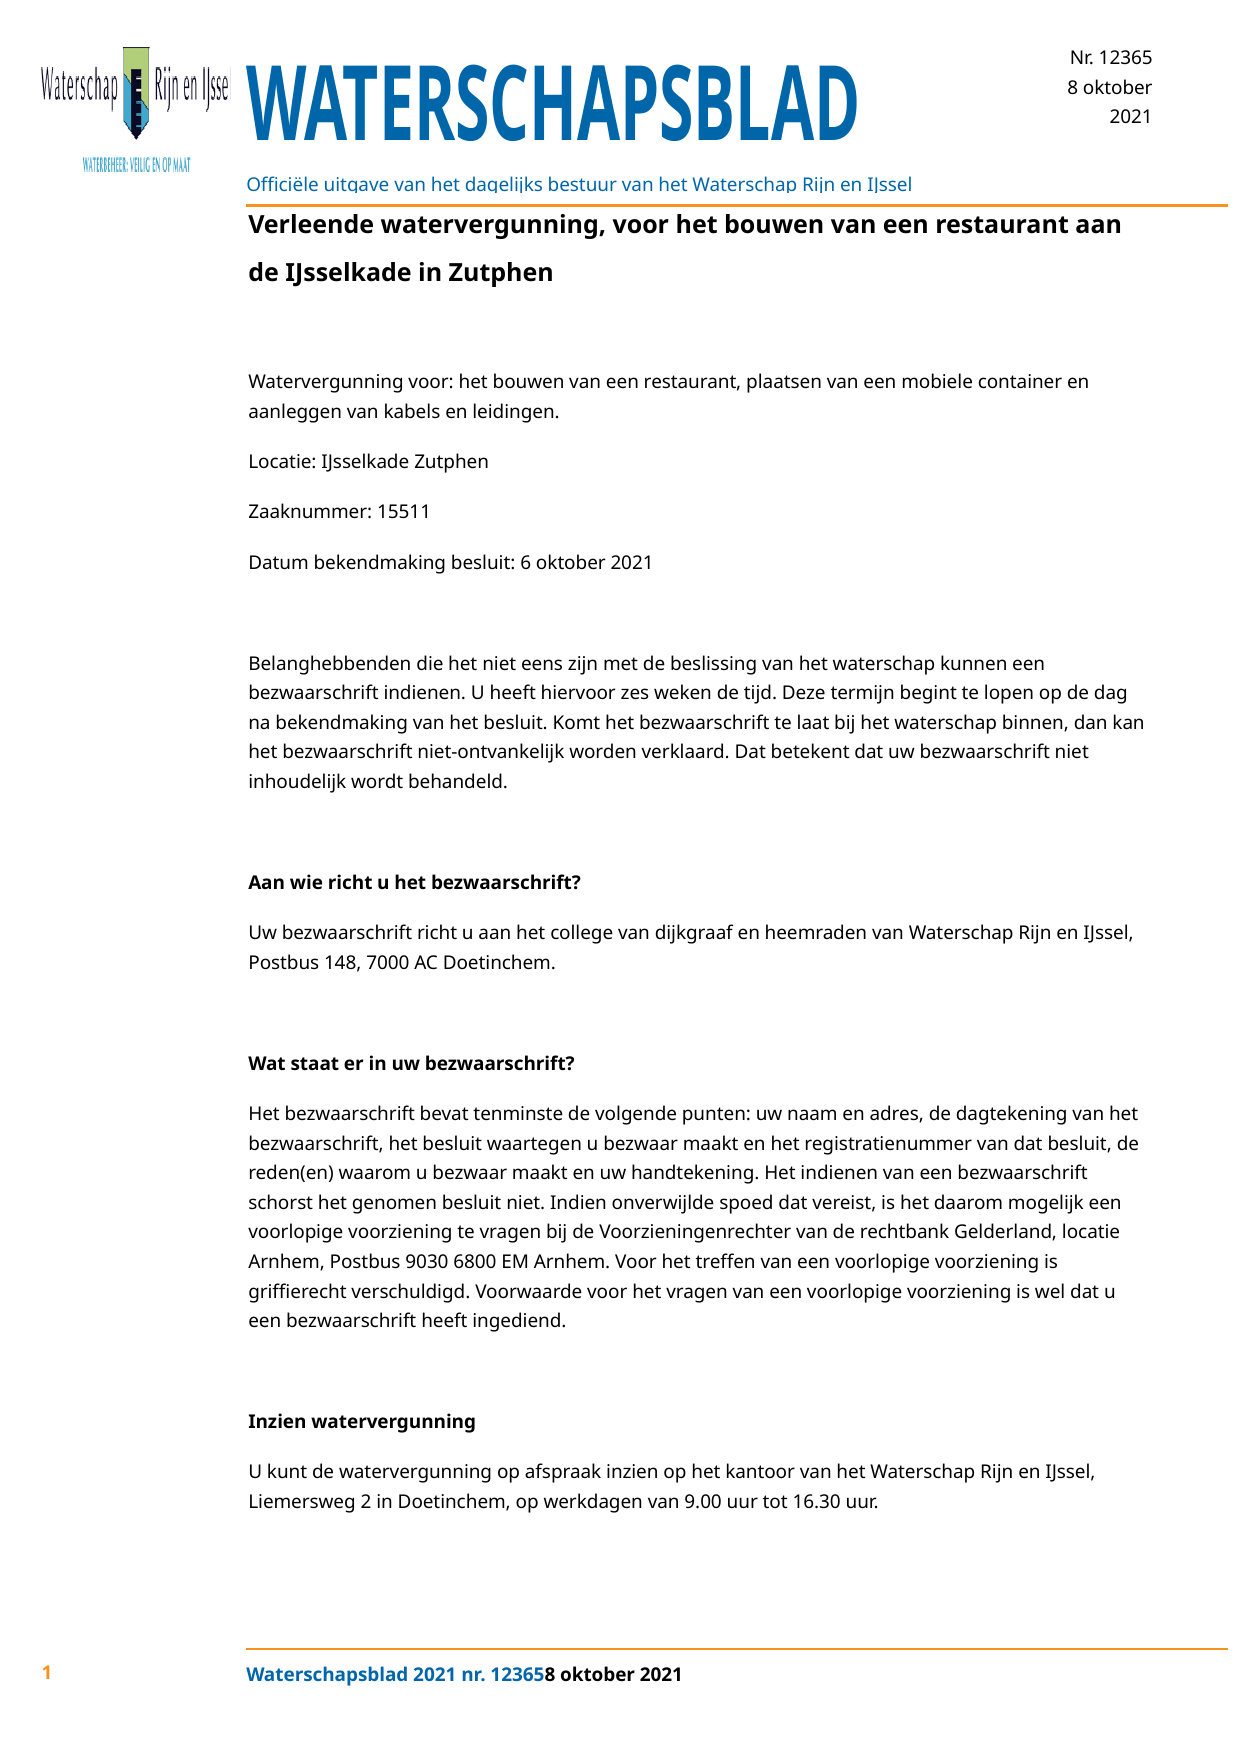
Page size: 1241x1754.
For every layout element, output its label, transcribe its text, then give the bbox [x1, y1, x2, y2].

text Belanghebbenden die het niet eens zijn met de beslissing van het waterschap kunnen een bezwaarschrift indienen. U heeft hiervoor zes weken de tijd. Deze termijn begint te lopen op de dag na bekendmaking van het besluit. Komt het bezwaarschrift te laat bij het waterschap binnen, dan kan het bezwaarschrift niet-ontvankelijk worden verklaard. Dat betekent dat uw bezwaarschrift niet inhoudelijk wordt behandeld. [248, 650, 1152, 794]
text U kunt de watervergunning op afspraak inzien op het kantoor van het Waterschap Rijn en IJssel, Liemersweg 2 in Doetinchem, op werkdagen van 9.00 uur tot 16.30 uur. [248, 1459, 1152, 1514]
picture [41, 47, 231, 172]
text Datum bekendmaking besluit: 6 oktober 2021 [248, 549, 1152, 575]
text Zaaknummer: 15511 [248, 499, 1152, 524]
text Wat staat er in uw bezwaarschrift? [248, 1050, 1152, 1076]
text Het bezwaarschrift bevat tenminste de volgende punten: uw naam en adres, de dagtekening van het bezwaarschrift, het besluit waartegen u bezwaar maakt en het registratienummer van dat besluit, de reden(en) waarom u bezwaar maakt en uw handtekening. Het indienen van een bezwaarschrift schorst het genomen besluit niet. Indien onverwijlde spoed dat vereist, is het daarom mogelijk een voorlopige voorziening te vragen bij de Voorzieningenrechter van de rechtbank Gelderland, locatie Arnhem, Postbus 9030 6800 EM Arnhem. Voor het treffen van een voorlopige voorziening is griffierecht verschuldigd. Voorwaarde voor het vragen van een voorlopige voorziening is wel dat u een bezwaarschrift heeft ingediend. [248, 1100, 1152, 1333]
text Aan wie richt u het bezwaarschrift? [248, 869, 1152, 895]
text Inzien watervergunning [248, 1408, 1152, 1434]
text Uw bezwaarschrift richt u aan het college van dijkgraaf en heemraden van Waterschap Rijn en IJssel, Postbus 148, 7000 AC Doetinchem. [248, 919, 1152, 975]
text Locatie: IJsselkade Zutphen [248, 448, 1152, 474]
text Verleende watervergunning, voor het bouwen van een restaurant aan de IJsselkade in Zutphen [248, 207, 1152, 288]
text Watervergunning voor: het bouwen van een restaurant, plaatsen van een mobiele container en aanleggen van kabels en leidingen. [248, 368, 1152, 424]
